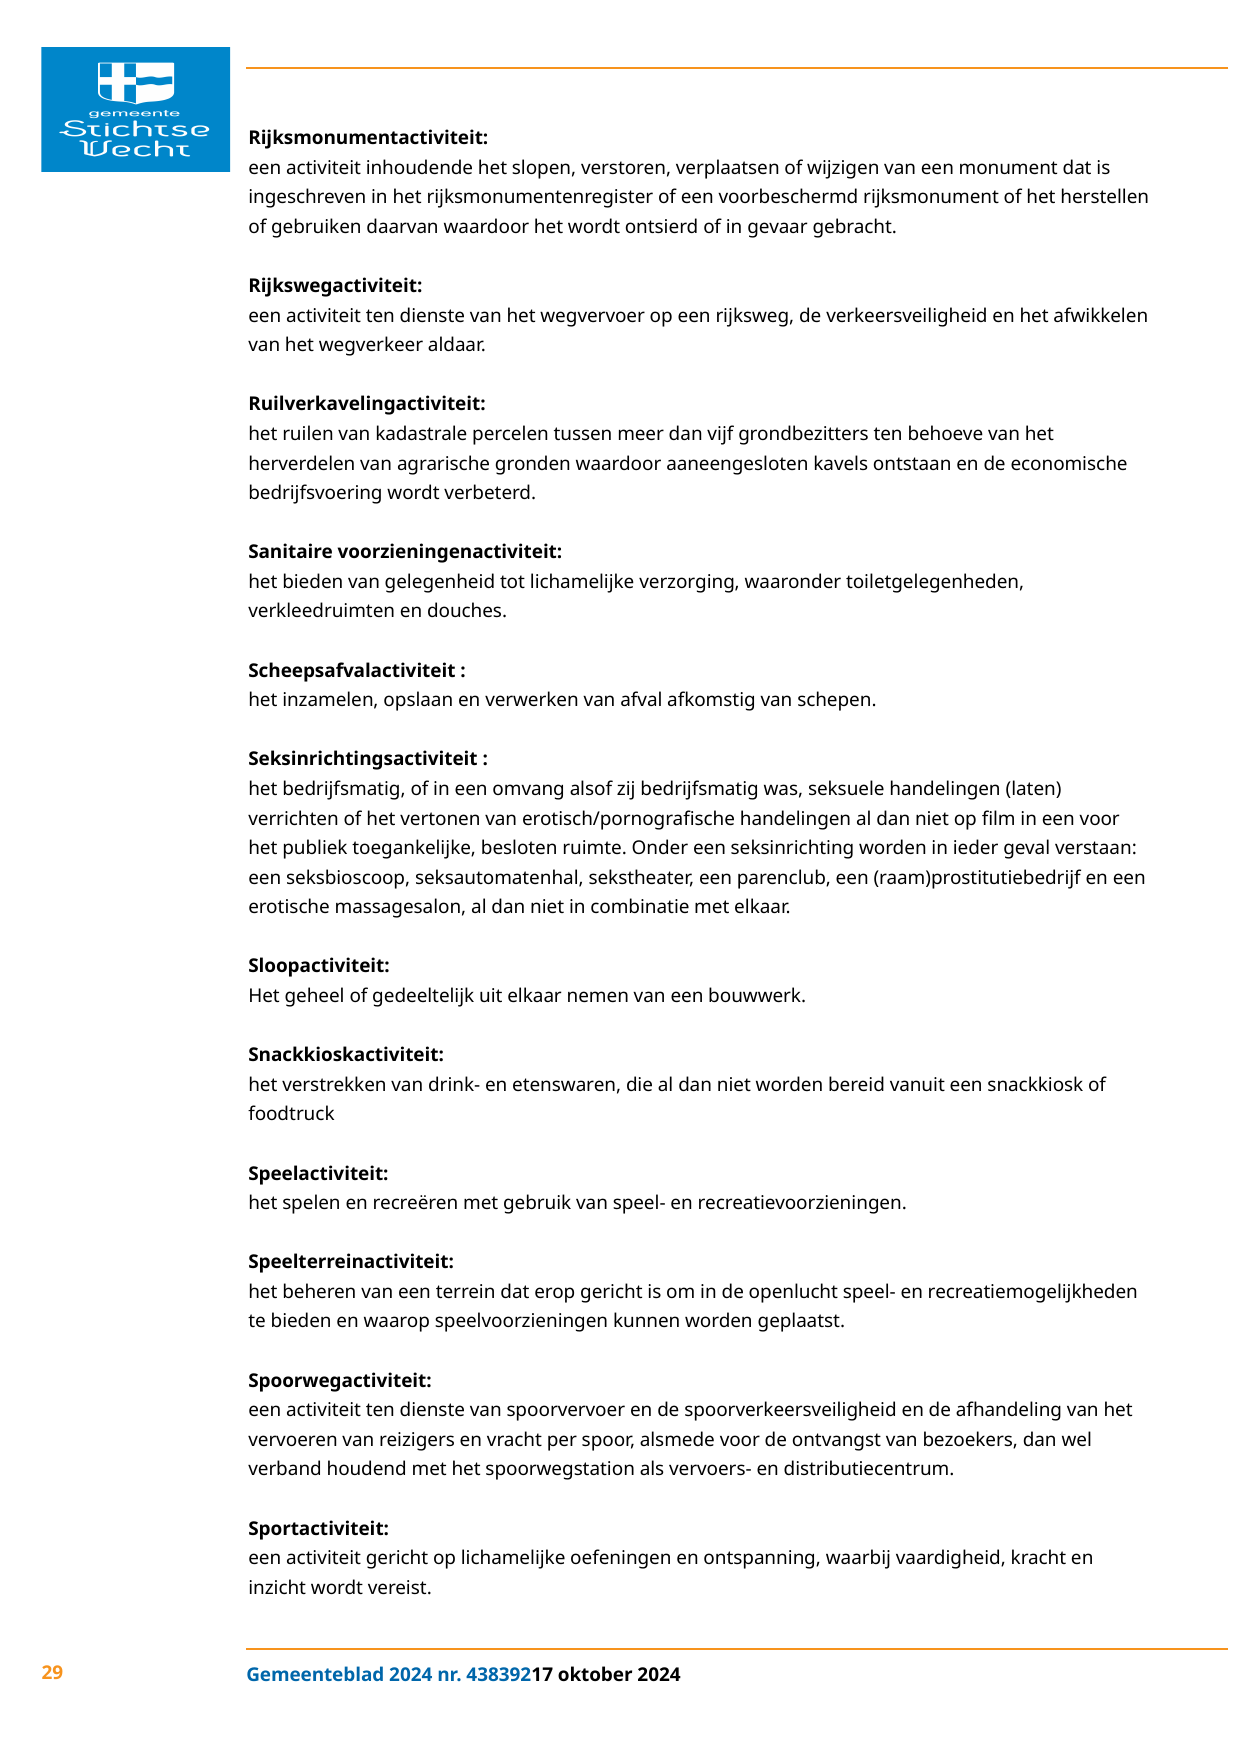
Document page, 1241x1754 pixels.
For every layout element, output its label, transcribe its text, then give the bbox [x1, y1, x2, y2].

text Spoorwegactiviteit: [248, 1367, 1152, 1393]
text het spelen en recreëren met gebruik van speel- en recreatievoorzieningen. [248, 1189, 1152, 1215]
text Het geheel of gedeeltelijk uit elkaar nemen van een bouwwerk. [248, 982, 1152, 1008]
text een activiteit gericht op lichamelijke oefeningen en ontspanning, waarbij vaardigheid, kracht en inzicht wordt vereist. [248, 1544, 1152, 1600]
picture [99, 63, 135, 101]
text Rijksmonumentactiviteit: [248, 124, 1152, 150]
text Snackkioskactiviteit: [248, 1041, 1152, 1067]
text het beheren van een terrein dat erop gericht is om in de openlucht speel- en recreatiemogelijkheden te bieden en waarop speelvoorzieningen kunnen worden geplaatst. [248, 1278, 1152, 1333]
text Sloopactiviteit: [248, 953, 1152, 978]
text Speelactiviteit: [248, 1160, 1152, 1186]
text Ruilverkavelingactiviteit: [248, 391, 1152, 416]
text het verstrekken van drink- en etenswaren, die al dan niet worden bereid vanuit een snackkiosk of foodtruck [248, 1071, 1152, 1126]
text Scheepsafvalactiviteit : [248, 657, 1152, 683]
text een activiteit inhoudende het slopen, verstoren, verplaatsen of wijzigen van een monument dat is ingeschreven in het rijksmonumentenregister of een voorbeschermd rijksmonument of het herstellen of gebruiken daarvan waardoor het wordt ontsierd of in gevaar gebracht. [248, 154, 1152, 239]
text Sportactiviteit: [248, 1515, 1152, 1541]
text Sanitaire voorzieningenactiviteit: [248, 538, 1152, 564]
text een activiteit ten dienste van het wegvervoer op een rijksweg, de verkeersveiligheid en het afwikkelen van het wegverkeer aldaar. [248, 302, 1152, 357]
text Seksinrichtingsactiviteit : [248, 746, 1152, 771]
text Speelterreinactiviteit: [248, 1248, 1152, 1274]
text Rijkswegactiviteit: [248, 272, 1152, 298]
text het bieden van gelegenheid tot lichamelijke verzorging, waaronder toiletgelegenheden, verkleedruimten en douches. [248, 568, 1152, 623]
text het inzamelen, opslaan en verwerken van afval afkomstig van schepen. [248, 686, 1152, 712]
text een activiteit ten dienste van spoorvervoer en de spoorverkeersveiligheid en de afhandeling van het vervoeren van reizigers en vracht per spoor, alsmede voor de ontvangst van bezoekers, dan wel verband houdend met het spoorwegstation als vervoers- en distributiecentrum. [248, 1396, 1152, 1481]
text het ruilen van kadastrale percelen tussen meer dan vijf grondbezitters ten behoeve van het herverdelen van agrarische gronden waardoor aaneengesloten kavels ontstaan en de economische bedrijfsvoering wordt verbeterd. [248, 420, 1152, 505]
picture [137, 63, 174, 103]
text het bedrijfsmatig, of in een omvang alsof zij bedrijfsmatig was, seksuele handelingen (laten) verrichten of het vertonen van erotisch/pornografische handelingen al dan niet op film in een voor het publiek toegankelijke, besloten ruimte. Onder een seksinrichting worden in ieder geval verstaan: een seksbioscoop, seksautomatenhal, sekstheater, een parenclub, een (raam)prostitutiebedrijf en een erotische massagesalon, al dan niet in combinatie met elkaar. [248, 775, 1152, 919]
